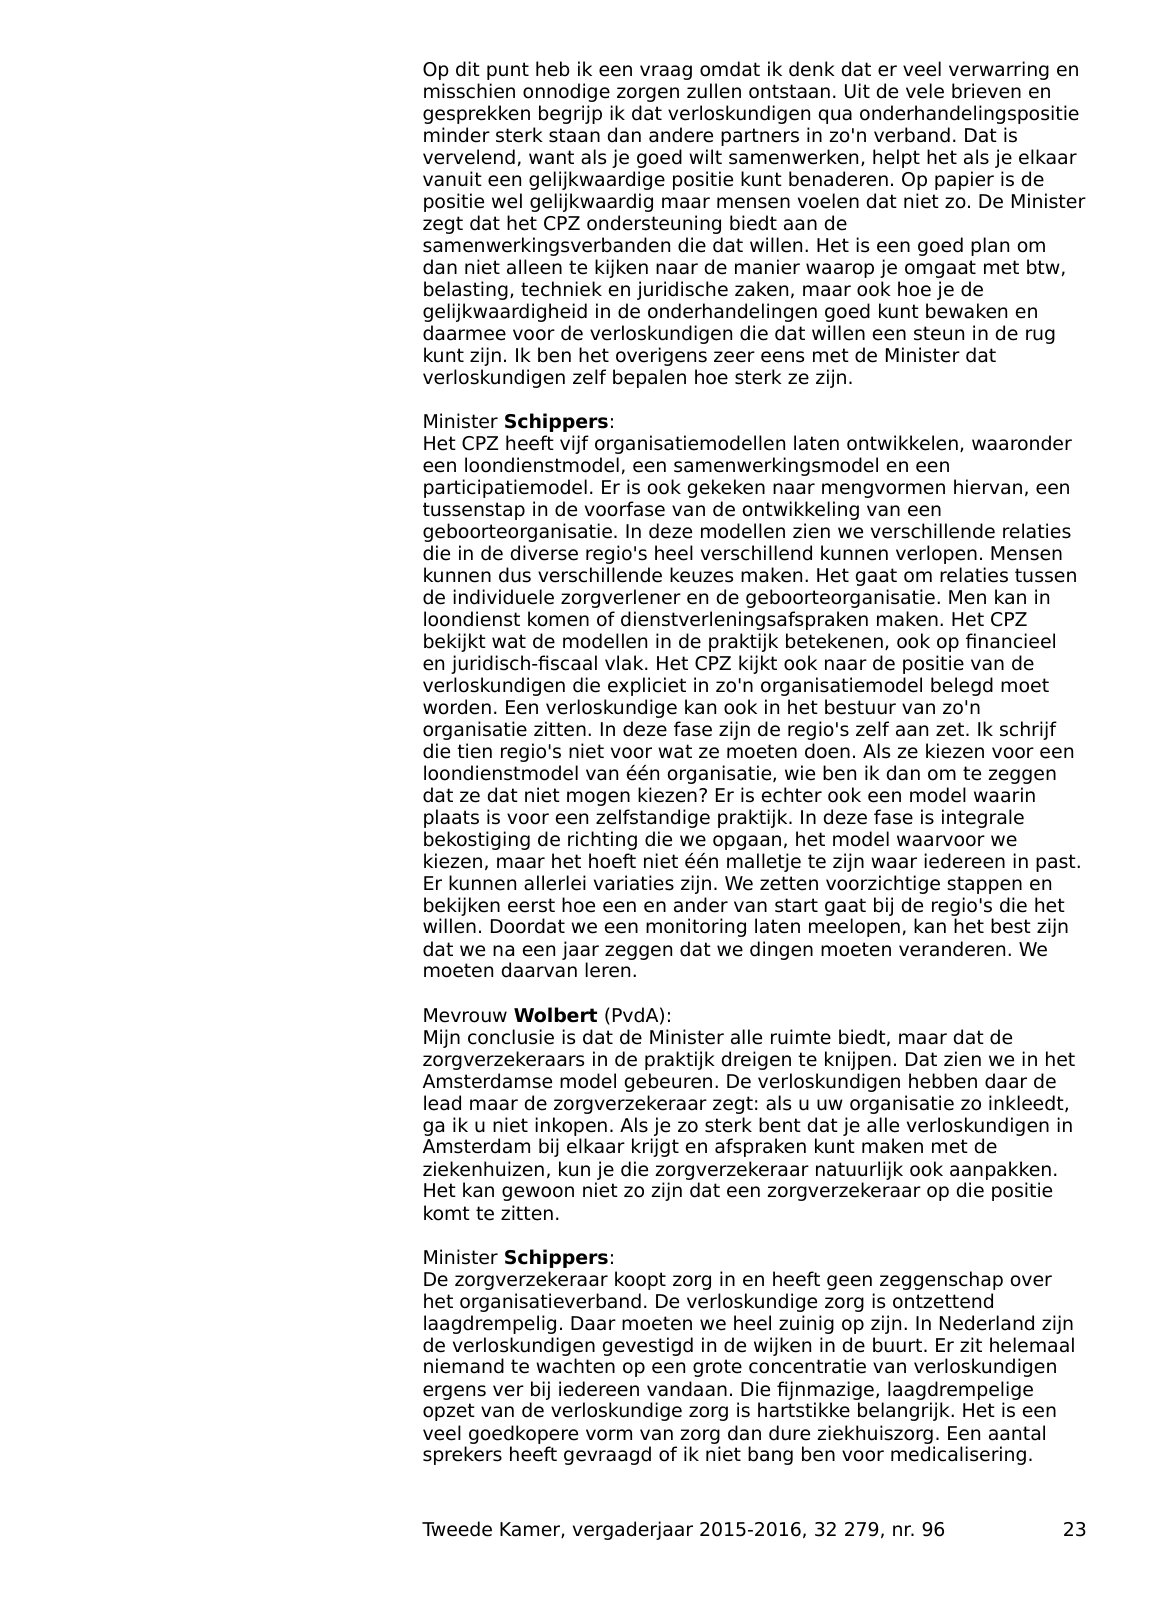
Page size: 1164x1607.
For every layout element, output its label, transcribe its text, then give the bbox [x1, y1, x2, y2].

text De zorgverzekeraar koopt zorg in en heeft geen zeggenschap over het organisatieverband. De verloskundige zorg is ontzettend laagdrempelig. Daar moeten we heel zuinig op zijn. In Nederland zijn de verloskundigen gevestigd in de wijken in de buurt. Er zit helemaal niemand te wachten op een grote concentratie van verloskundigen ergens ver bij iedereen vandaan. Die fijnmazige, laagdrempelige opzet van de verloskundige zorg is hartstikke belangrijk. Het is een veel goedkopere vorm van zorg dan dure ziekhuiszorg. Een aantal sprekers heeft gevraagd of ik niet bang ben voor medicalisering. [422, 1268, 1087, 1466]
text Mijn conclusie is dat de Minister alle ruimte biedt, maar dat de zorgverzekeraars in de praktijk dreigen te knijpen. Dat zien we in het Amsterdamse model gebeuren. De verloskundigen hebben daar de lead maar de zorgverzekeraar zegt: als u uw organisatie zo inkleedt, ga ik u niet inkopen. Als je zo sterk bent dat je alle verloskundigen in Amsterdam bij elkaar krijgt en afspraken kunt maken met de ziekenhuizen, kun je die zorgverzekeraar natuurlijk ook aanpakken. Het kan gewoon niet zo zijn dat een zorgverzekeraar op die positie komt te zitten. [422, 1027, 1087, 1224]
text Op dit punt heb ik een vraag omdat ik denk dat er veel verwarring en misschien onnodige zorgen zullen ontstaan. Uit de vele brieven en gesprekken begrijp ik dat verloskundigen qua onderhandelingspositie minder sterk staan dan andere partners in zo'n verband. Dat is vervelend, want als je goed wilt samenwerken, helpt het als je elkaar vanuit een gelijkwaardige positie kunt benaderen. Op papier is de positie wel gelijkwaardig maar mensen voelen dat niet zo. De Minister zegt dat het CPZ ondersteuning biedt aan de samenwerkingsverbanden die dat willen. Het is een goed plan om dan niet alleen te kijken naar de manier waarop je omgaat met btw, belasting, techniek en juridische zaken, maar ook hoe je de gelijkwaardigheid in de onderhandelingen goed kunt bewaken en daarmee voor de verloskundigen die dat willen een steun in de rug kunt zijn. Ik ben het overigens zeer eens met de Minister dat verloskundigen zelf bepalen hoe sterk ze zijn. [422, 59, 1087, 389]
text Minister Schippers: [422, 1247, 1087, 1268]
text Minister Schippers: [422, 411, 1087, 433]
text Mevrouw Wolbert (PvdA): [422, 1004, 1087, 1027]
text Het CPZ heeft vijf organisatiemodellen laten ontwikkelen, waaronder een loondienstmodel, een samenwerkingsmodel en een participatiemodel. Er is ook gekeken naar mengvormen hiervan, een tussenstap in de voorfase van de ontwikkeling van een geboorteorganisatie. In deze modellen zien we verschillende relaties die in de diverse regio's heel verschillend kunnen verlopen. Mensen kunnen dus verschillende keuzes maken. Het gaat om relaties tussen de individuele zorgverlener en de geboorteorganisatie. Men kan in loondienst komen of dienstverleningsafspraken maken. Het CPZ bekijkt wat de modellen in de praktijk betekenen, ook op financieel en juridisch-fiscaal vlak. Het CPZ kijkt ook naar de positie van de verloskundigen die expliciet in zo'n organisatiemodel belegd moet worden. Een verloskundige kan ook in het bestuur van zo'n organisatie zitten. In deze fase zijn de regio's zelf aan zet. Ik schrijf die tien regio's niet voor wat ze moeten doen. Als ze kiezen voor een loondienstmodel van één organisatie, wie ben ik dan om te zeggen dat ze dat niet mogen kiezen? Er is echter ook een model waarin plaats is voor een zelfstandige praktijk. In deze fase is integrale bekostiging de richting die we opgaan, het model waarvoor we kiezen, maar het hoeft niet één malletje te zijn waar iedereen in past. Er kunnen allerlei variaties zijn. We zetten voorzichtige stappen en bekijken eerst hoe een en ander van start gaat bij de regio's die het willen. Doordat we een monitoring laten meelopen, kan het best zijn dat we na een jaar zeggen dat we dingen moeten veranderen. We moeten daarvan leren. [422, 433, 1087, 982]
